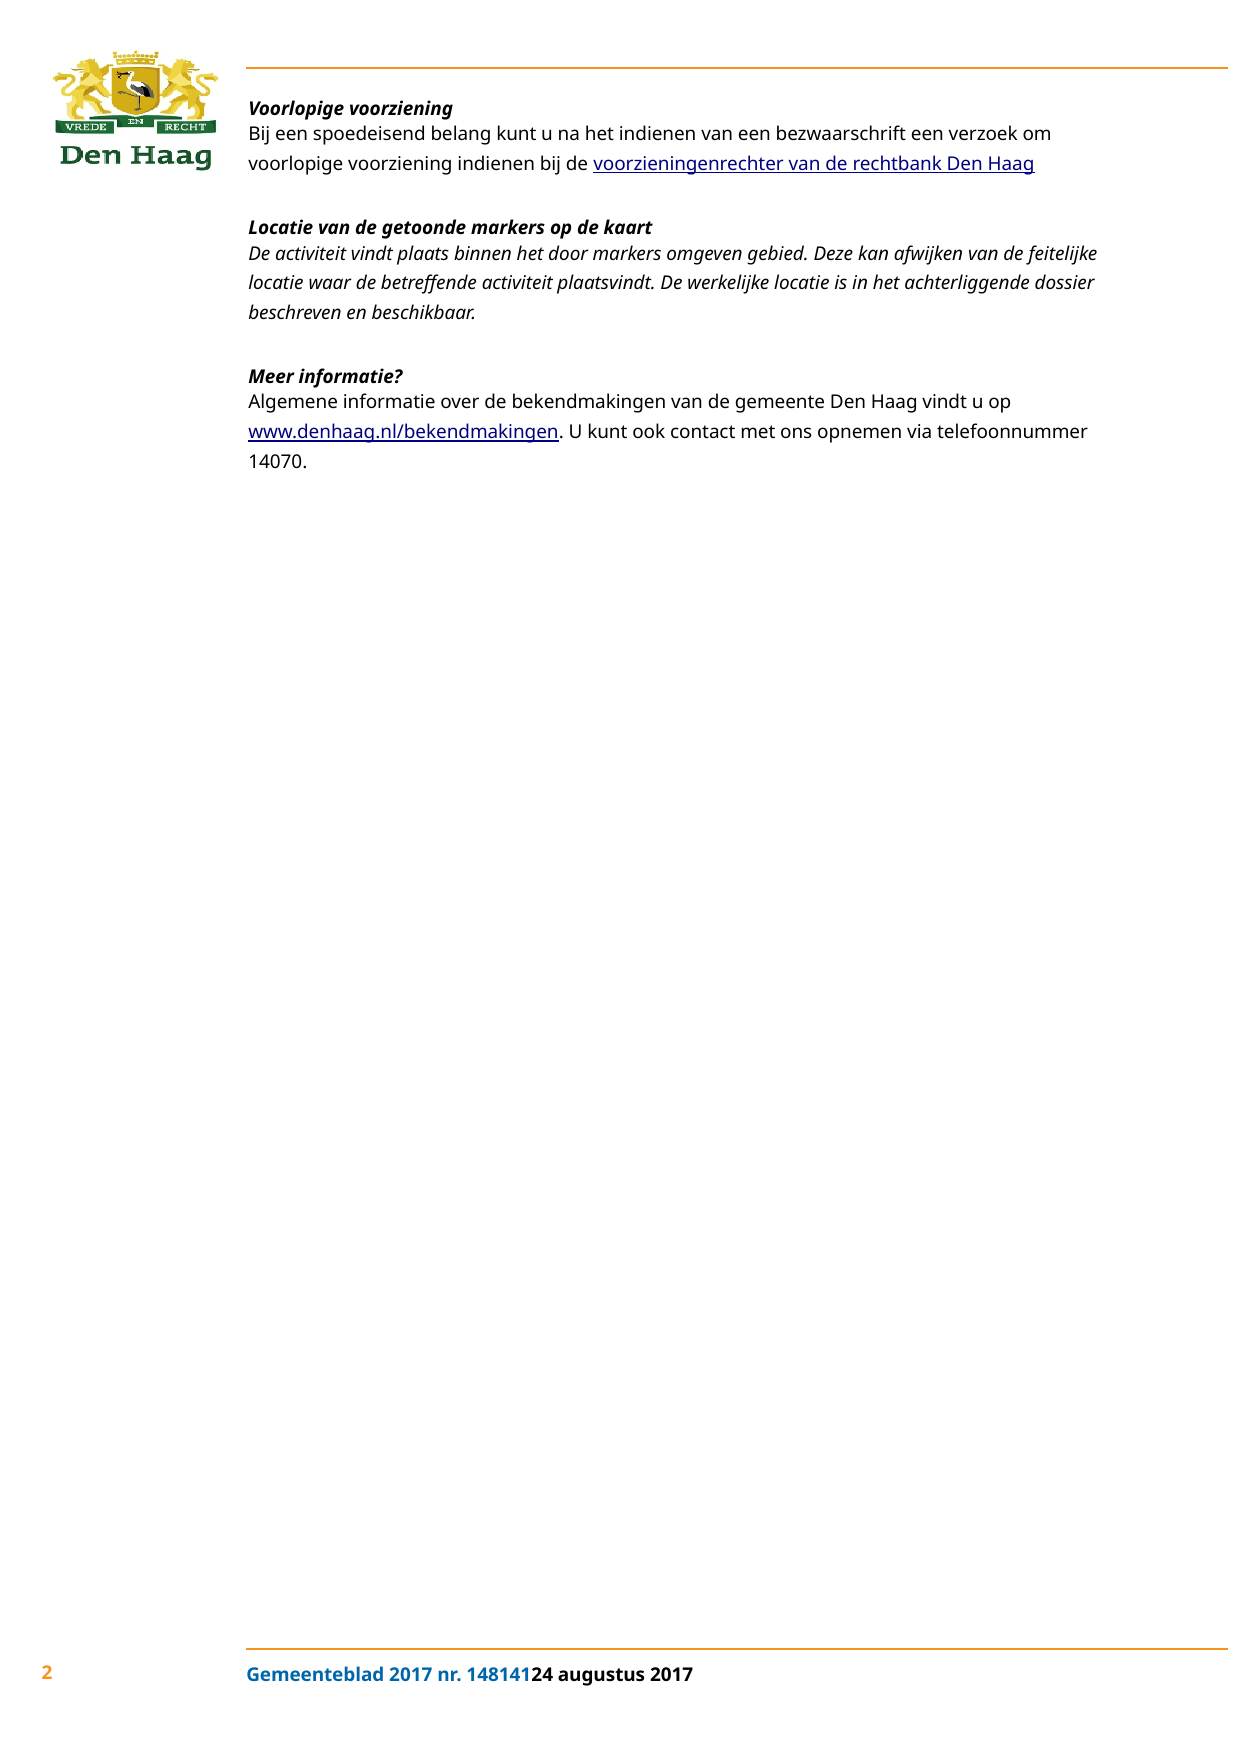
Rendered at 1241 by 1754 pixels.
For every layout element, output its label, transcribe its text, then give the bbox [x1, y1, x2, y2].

text Bij een spoedeisend belang kunt u na het indienen van een bezwaarschrift een verzoek om voorlopige voorziening indienen bij de voorzieningenrechter van de rechtbank Den Haag [248, 121, 1152, 176]
text Locatie van de getoonde markers op de kaart [248, 214, 1152, 240]
text Meer informatie? [248, 363, 1152, 389]
text Algemene informatie over de bekendmakingen van de gemeente Den Haag vindt u op www.denhaag.nl/bekendmakingen. U kunt ook contact met ons opnemen via telefoonnummer 14070. [248, 389, 1152, 473]
text De activiteit vindt plaats binnen het door markers omgeven gebied. Deze kan afwijken van de feitelijke locatie waar de betreffende activiteit plaatsvindt. De werkelijke locatie is in het achterliggende dossier beschreven en beschikbaar. [248, 240, 1152, 325]
picture [41, 47, 231, 172]
text Voorlopige voorziening [248, 95, 1152, 121]
